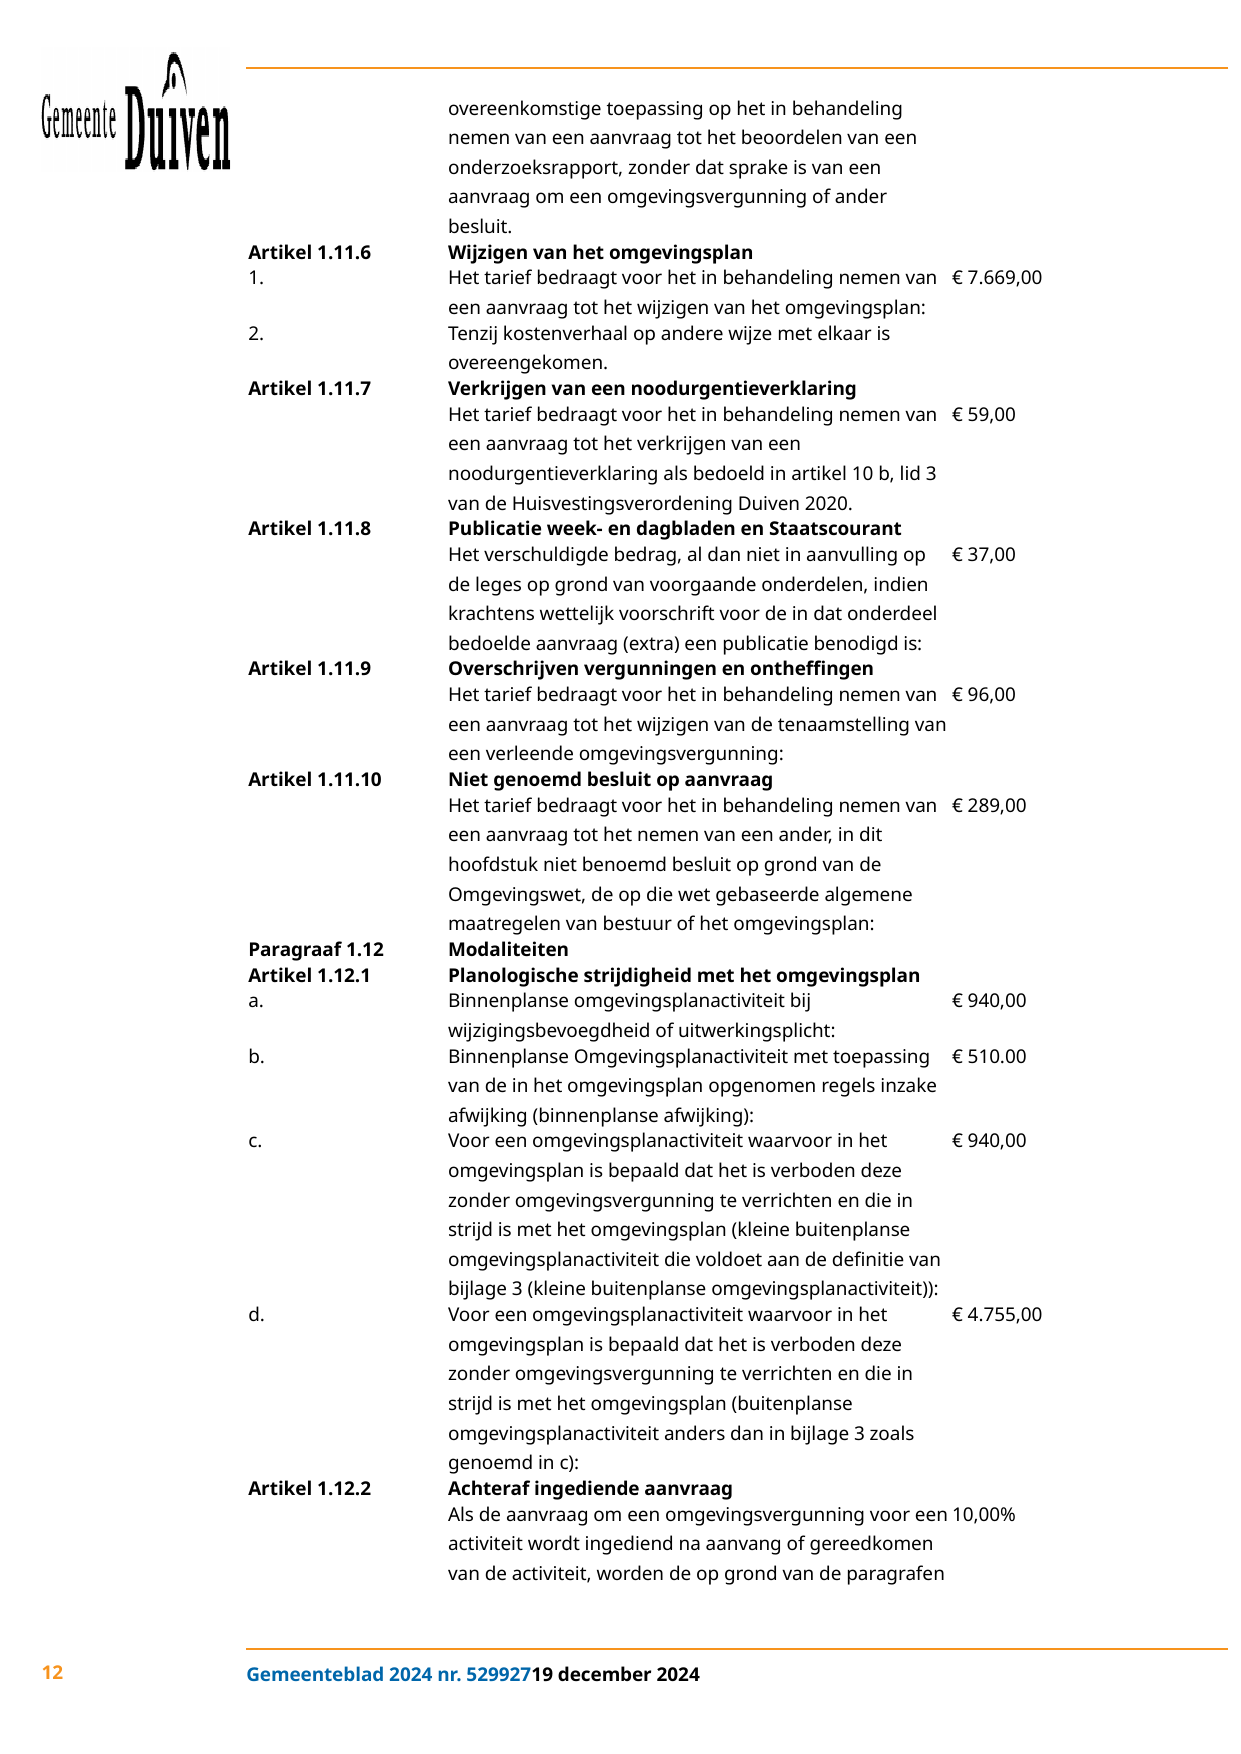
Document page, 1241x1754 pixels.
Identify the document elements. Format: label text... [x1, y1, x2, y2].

table_cell [248, 792, 448, 936]
table_cell 10,00% [952, 1501, 1152, 1586]
table_cell Het tarief bedraagt voor het in behandeling nemen van een aanvraag tot het verkrijgen van een noodurgentieverklaring als bedoeld in artikel 10 b, lid 3 van de Huisvestingsverordening Duiven 2020. [448, 401, 952, 515]
table_cell [248, 401, 448, 515]
table_cell overeenkomstige toepassing op het in behandeling nemen van een aanvraag tot het beoordelen van een onderzoeksrapport, zonder dat sprake is van een aanvraag om een omgevingsvergunning of ander besluit. [448, 95, 952, 239]
table_cell [248, 541, 448, 656]
table_cell [248, 95, 448, 239]
table_cell [952, 239, 1152, 264]
table_cell b. [248, 1043, 448, 1128]
picture [41, 47, 231, 172]
table_cell Het tarief bedraagt voor het in behandeling nemen van een aanvraag tot het wijzigen van het omgevingsplan: [448, 265, 952, 320]
table_cell Artikel 1.11.8 [248, 515, 448, 541]
table_cell a. [248, 988, 448, 1043]
table_cell [952, 1475, 1152, 1501]
table_cell [952, 656, 1152, 681]
table_cell € 4.755,00 [952, 1301, 1152, 1475]
table_cell Het tarief bedraagt voor het in behandeling nemen van een aanvraag tot het wijzigen van de tenaamstelling van een verleende omgevingsvergunning: [448, 681, 952, 766]
table_cell Artikel 1.11.7 [248, 375, 448, 401]
table_cell Voor een omgevingsplanactiviteit waarvoor in het omgevingsplan is bepaald dat het is verboden deze zonder omgevingsvergunning te verrichten en die in strijd is met het omgevingsplan (buitenplanse omgevingsplanactiviteit anders dan in bijlage 3 zoals genoemd in c): [448, 1301, 952, 1475]
table_cell c. [248, 1128, 448, 1301]
table_cell Publicatie week- en dagbladen en Staatscourant [448, 515, 952, 541]
table_cell Binnenplanse Omgevingsplanactiviteit met toepassing van de in het omgevingsplan opgenomen regels inzake afwijking (binnenplanse afwijking): [448, 1043, 952, 1128]
table_cell Artikel 1.12.1 [248, 962, 448, 987]
table_cell € 37,00 [952, 541, 1152, 656]
table_cell Voor een omgevingsplanactiviteit waarvoor in het omgevingsplan is bepaald dat het is verboden deze zonder omgevingsvergunning te verrichten en die in strijd is met het omgevingsplan (kleine buitenplanse omgevingsplanactiviteit die voldoet aan de definitie van bijlage 3 (kleine buitenplanse omgevingsplanactiviteit)): [448, 1128, 952, 1301]
table_cell € 289,00 [952, 792, 1152, 936]
table_cell Niet genoemd besluit op aanvraag [448, 766, 952, 792]
table_cell [248, 1501, 448, 1586]
table_cell € 59,00 [952, 401, 1152, 515]
table_cell Modaliteiten [448, 936, 952, 962]
table_cell Achteraf ingediende aanvraag [448, 1475, 952, 1501]
table_cell [952, 375, 1152, 401]
table_cell [952, 320, 1152, 375]
table_cell Artikel 1.11.9 [248, 656, 448, 681]
table_cell € 940,00 [952, 988, 1152, 1043]
table_cell [248, 681, 448, 766]
table_cell Artikel 1.11.10 [248, 766, 448, 792]
table_cell d. [248, 1301, 448, 1475]
table_cell [952, 936, 1152, 962]
table_cell Planologische strijdigheid met het omgevingsplan [448, 962, 952, 987]
table_cell € 96,00 [952, 681, 1152, 766]
table_cell € 7.669,00 [952, 265, 1152, 320]
table_cell Binnenplanse omgevingsplanactiviteit bij wijzigingsbevoegdheid of uitwerkingsplicht: [448, 988, 952, 1043]
table_cell Verkrijgen van een noodurgentieverklaring [448, 375, 952, 401]
table_cell € 510.00 [952, 1043, 1152, 1128]
table_cell Als de aanvraag om een omgevingsvergunning voor een activiteit wordt ingediend na aanvang of gereedkomen van de activiteit, worden de op grond van de paragrafen [448, 1501, 952, 1586]
table_cell Artikel 1.11.6 [248, 239, 448, 264]
table_cell [952, 962, 1152, 987]
table_cell Artikel 1.12.2 [248, 1475, 448, 1501]
table_cell Tenzij kostenverhaal op andere wijze met elkaar is overeengekomen. [448, 320, 952, 375]
table_cell Het verschuldigde bedrag, al dan niet in aanvulling op de leges op grond van voorgaande onderdelen, indien krachtens wettelijk voorschrift voor de in dat onderdeel bedoelde aanvraag (extra) een publicatie benodigd is: [448, 541, 952, 656]
table_cell Overschrijven vergunningen en ontheffingen [448, 656, 952, 681]
table_cell 1. [248, 265, 448, 320]
table_cell [952, 95, 1152, 239]
table_cell [952, 515, 1152, 541]
table_cell Wijzigen van het omgevingsplan [448, 239, 952, 264]
table_cell Paragraaf 1.12 [248, 936, 448, 962]
table_cell € 940,00 [952, 1128, 1152, 1301]
table_cell [952, 766, 1152, 792]
table_cell 2. [248, 320, 448, 375]
table_cell Het tarief bedraagt voor het in behandeling nemen van een aanvraag tot het nemen van een ander, in dit hoofdstuk niet benoemd besluit op grond van de Omgevingswet, de op die wet gebaseerde algemene maatregelen van bestuur of het omgevingsplan: [448, 792, 952, 936]
